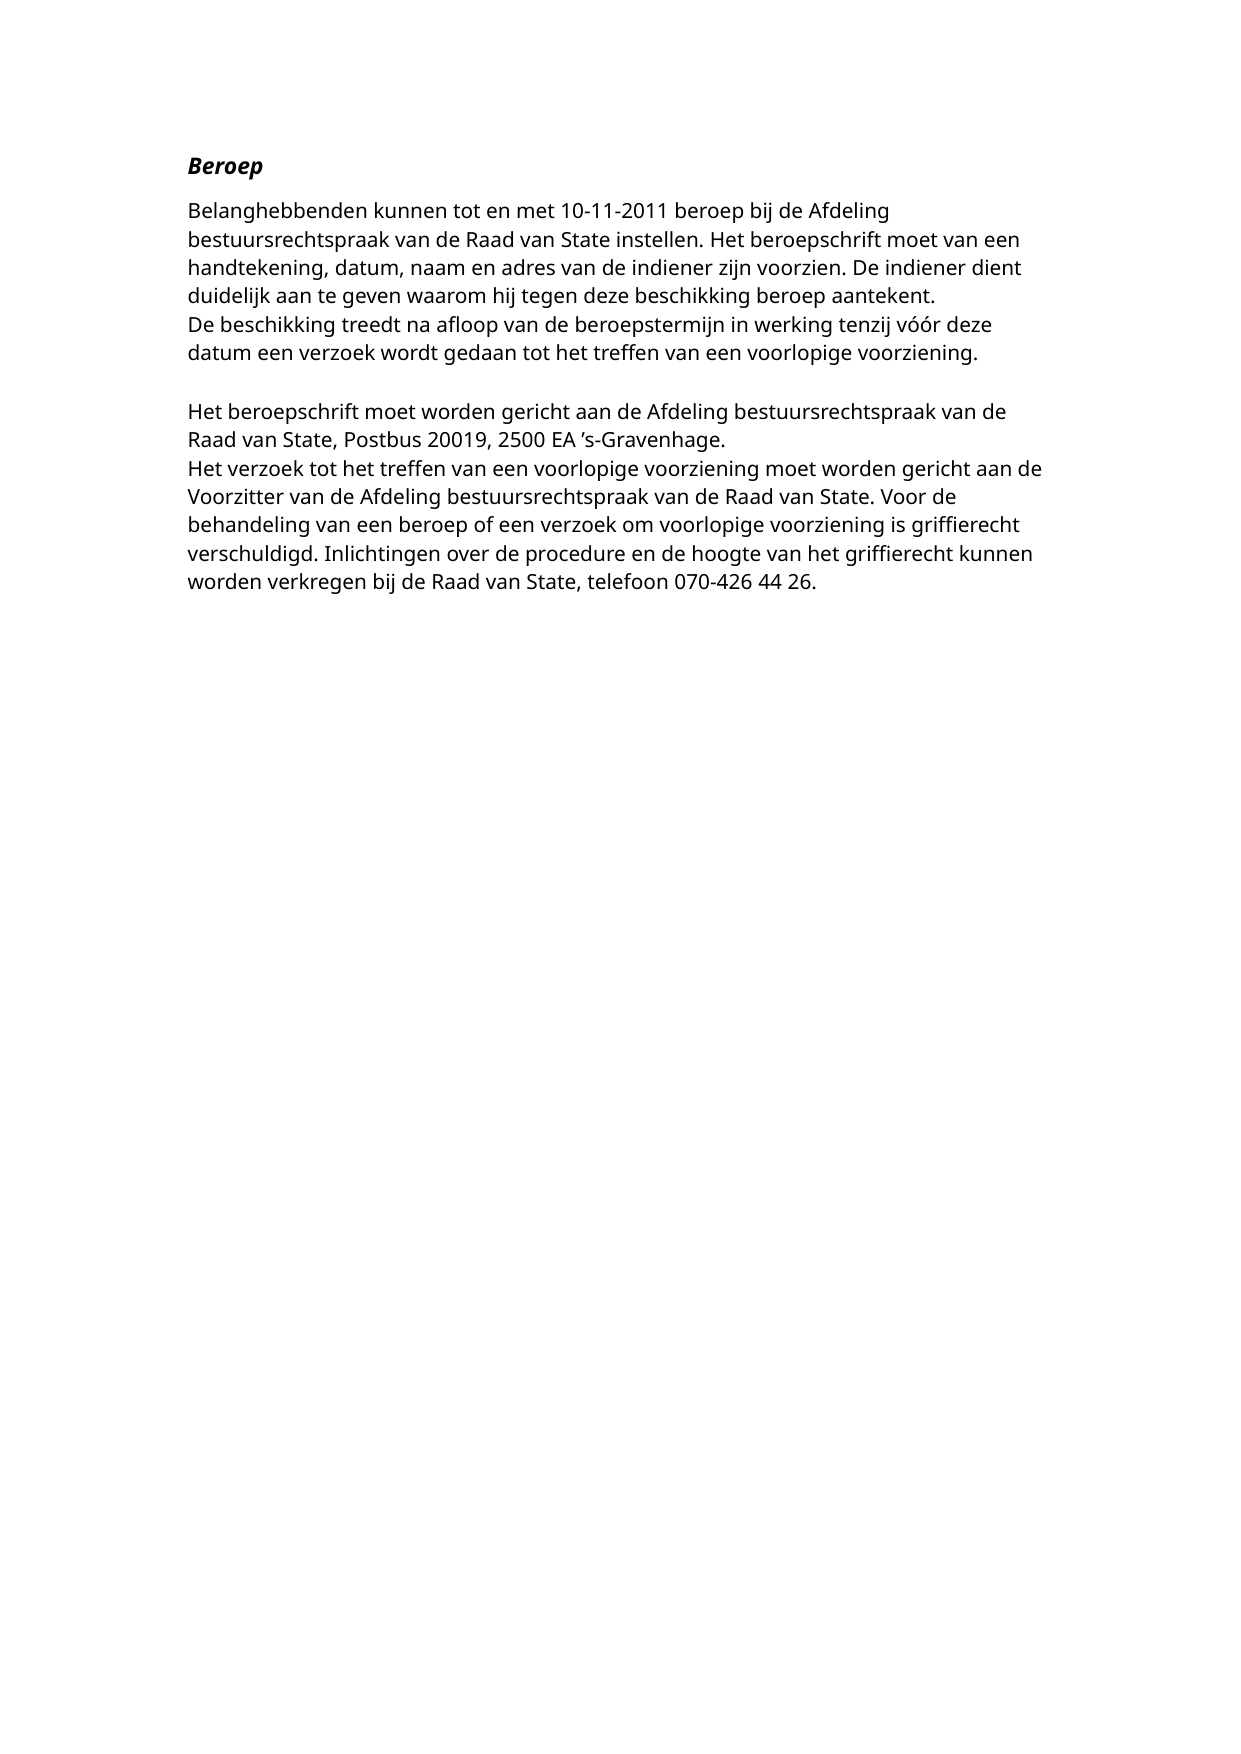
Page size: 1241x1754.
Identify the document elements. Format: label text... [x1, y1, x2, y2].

text Belanghebbenden kunnen tot en met 10-11-2011 beroep bij de Afdeling bestuursrechtspraak van de Raad van State instellen. Het beroepschrift moet van een handtekening, datum, naam en adres van de indiener zijn voorzien. De indiener dient duidelijk aan te geven waarom hij tegen deze beschikking beroep aantekent. [187, 196, 1053, 310]
text Het beroepschrift moet worden gericht aan de Afdeling bestuursrechtspraak van de Raad van State, Postbus 20019, 2500 EA ’s-Gravenhage. [187, 397, 1053, 454]
subtitle Beroep [187, 150, 1053, 181]
text De beschikking treedt na afloop van de beroepstermijn in werking tenzij vóór deze datum een verzoek wordt gedaan tot het treffen van een voorlopige voorziening. [187, 310, 1053, 367]
text Het verzoek tot het treffen van een voorlopige voorziening moet worden gericht aan de Voorzitter van de Afdeling bestuursrechtspraak van de Raad van State. Voor de behandeling van een beroep of een verzoek om voorlopige voorziening is griffierecht verschuldigd. Inlichtingen over de procedure en de hoogte van het griffierecht kunnen worden verkregen bij de Raad van State, telefoon 070-426 44 26. [187, 454, 1053, 596]
